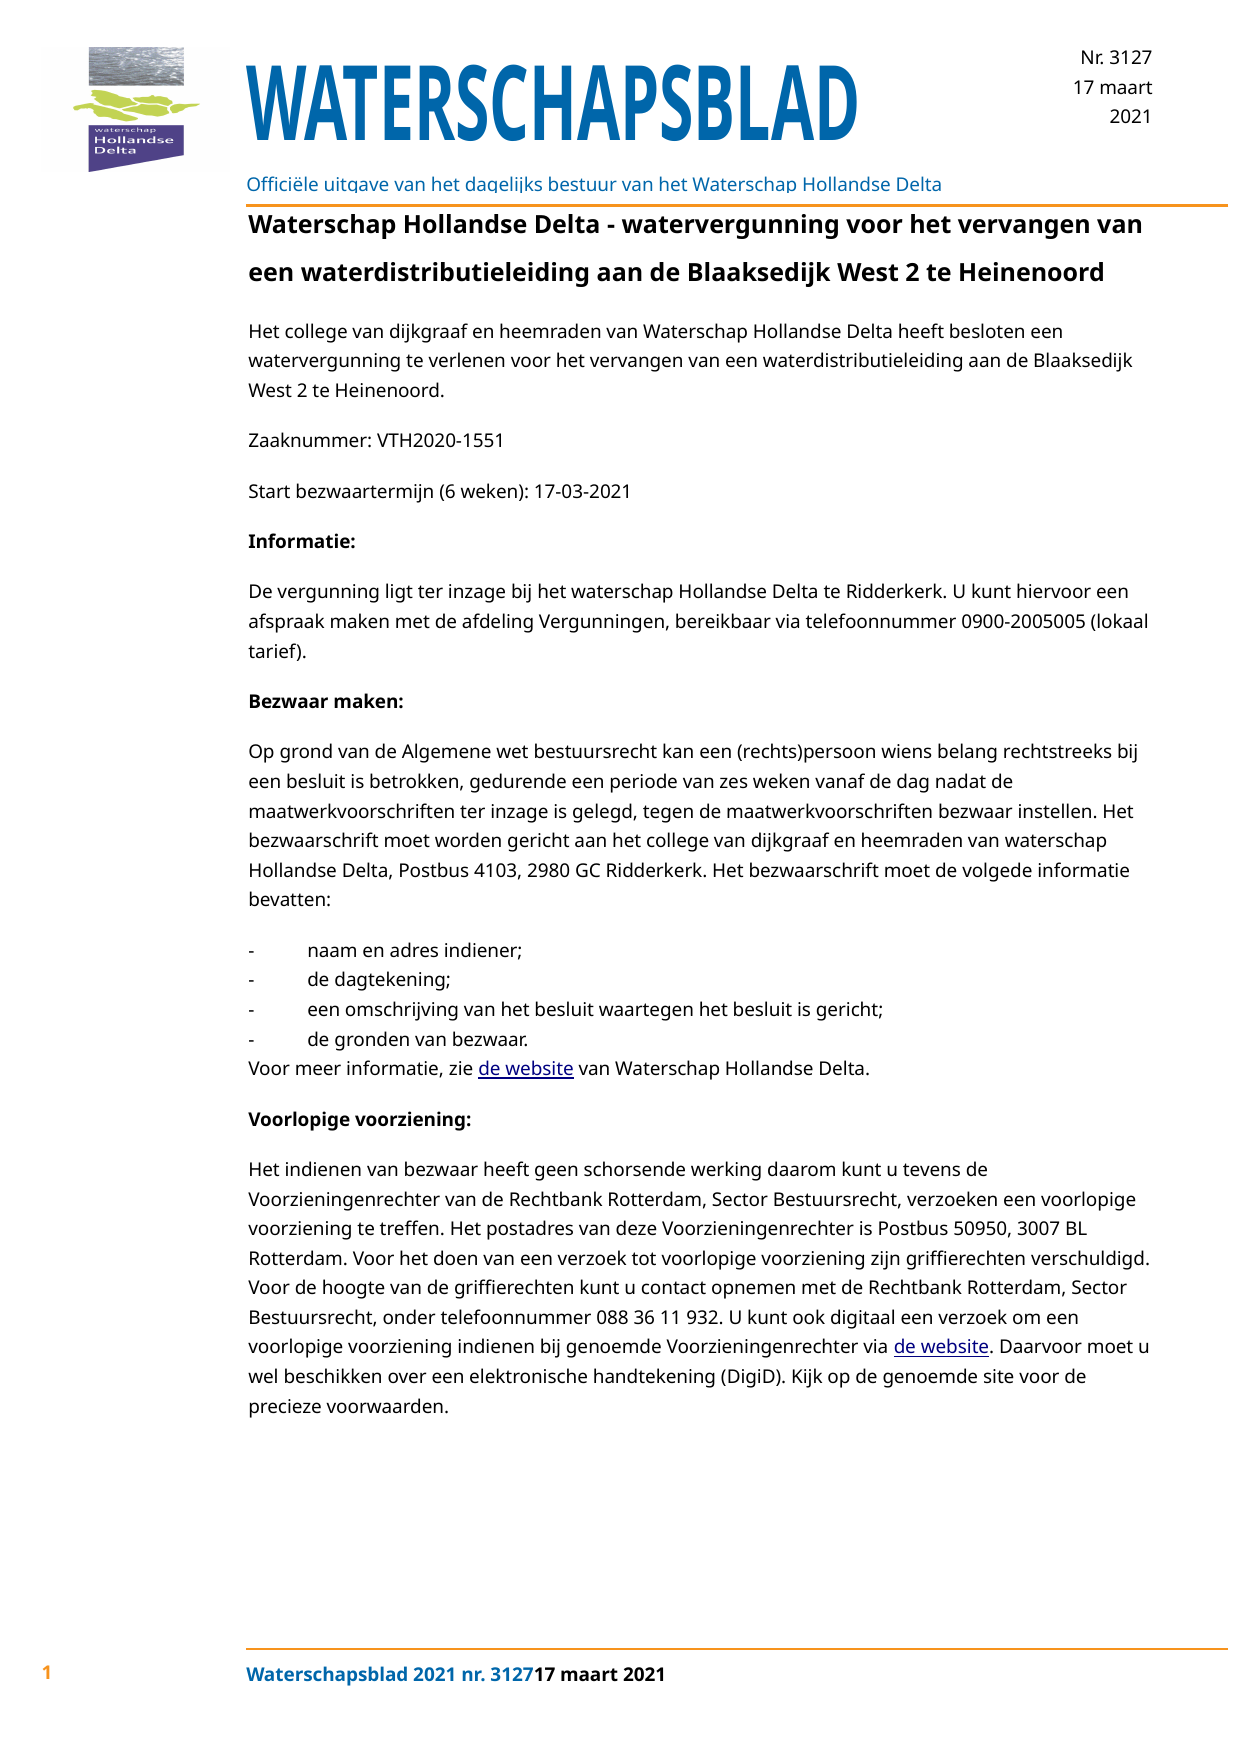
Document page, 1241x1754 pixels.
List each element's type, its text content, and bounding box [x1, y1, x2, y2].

text Voor meer informatie, zie de website van Waterschap Hollandse Delta. [248, 1055, 1152, 1081]
picture [41, 47, 231, 172]
list de gronden van bezwaar. [248, 1026, 1152, 1052]
text Voorlopige voorziening: [248, 1106, 1152, 1132]
text De vergunning ligt ter inzage bij het waterschap Hollandse Delta te Ridderkerk. U kunt hiervoor een afspraak maken met de afdeling Vergunningen, bereikbaar via telefoonnummer 0900-2005005 (lokaal tarief). [248, 579, 1152, 664]
list naam en adres indiener; [248, 937, 1152, 963]
text Het college van dijkgraaf en heemraden van Waterschap Hollandse Delta heeft besloten een watervergunning te verlenen voor het vervangen van een waterdistributieleiding aan de Blaaksedijk West 2 te Heinenoord. [248, 318, 1152, 403]
list een omschrijving van het besluit waartegen het besluit is gericht; [248, 996, 1152, 1022]
text Bezwaar maken: [248, 688, 1152, 714]
text Het indienen van bezwaar heeft geen schorsende werking daarom kunt u tevens de Voorzieningenrechter van de Rechtbank Rotterdam, Sector Bestuursrecht, verzoeken een voorlopige voorziening te treffen. Het postadres van deze Voorzieningenrechter is Postbus 50950, 3007 BL Rotterdam. Voor het doen van een verzoek tot voorlopige voorziening zijn griffierechten verschuldigd. Voor de hoogte van de griffierechten kunt u contact opnemen met de Rechtbank Rotterdam, Sector Bestuursrecht, onder telefoonnummer 088 36 11 932. U kunt ook digitaal een verzoek om een voorlopige voorziening indienen bij genoemde Voorzieningenrechter via de website. Daarvoor moet u wel beschikken over een elektronische handtekening (DigiD). Kijk op de genoemde site voor de precieze voorwaarden. [248, 1156, 1152, 1419]
text Op grond van de Algemene wet bestuursrecht kan een (rechts)persoon wiens belang rechtstreeks bij een besluit is betrokken, gedurende een periode van zes weken vanaf de dag nadat de maatwerkvoorschriften ter inzage is gelegd, tegen de maatwerkvoorschriften bezwaar instellen. Het bezwaarschrift moet worden gericht aan het college van dijkgraaf en heemraden van waterschap Hollandse Delta, Postbus 4103, 2980 GC Ridderkerk. Het bezwaarschrift moet de volgede informatie bevatten: [248, 739, 1152, 912]
text Zaaknummer: VTH2020-1551 [248, 427, 1152, 453]
list de dagtekening; [248, 967, 1152, 992]
text Informatie: [248, 528, 1152, 554]
text Waterschap Hollandse Delta - watervergunning voor het vervangen van een waterdistributieleiding aan de Blaaksedijk West 2 te Heinenoord [248, 207, 1152, 288]
text Start bezwaartermijn (6 weken): 17-03-2021 [248, 478, 1152, 504]
